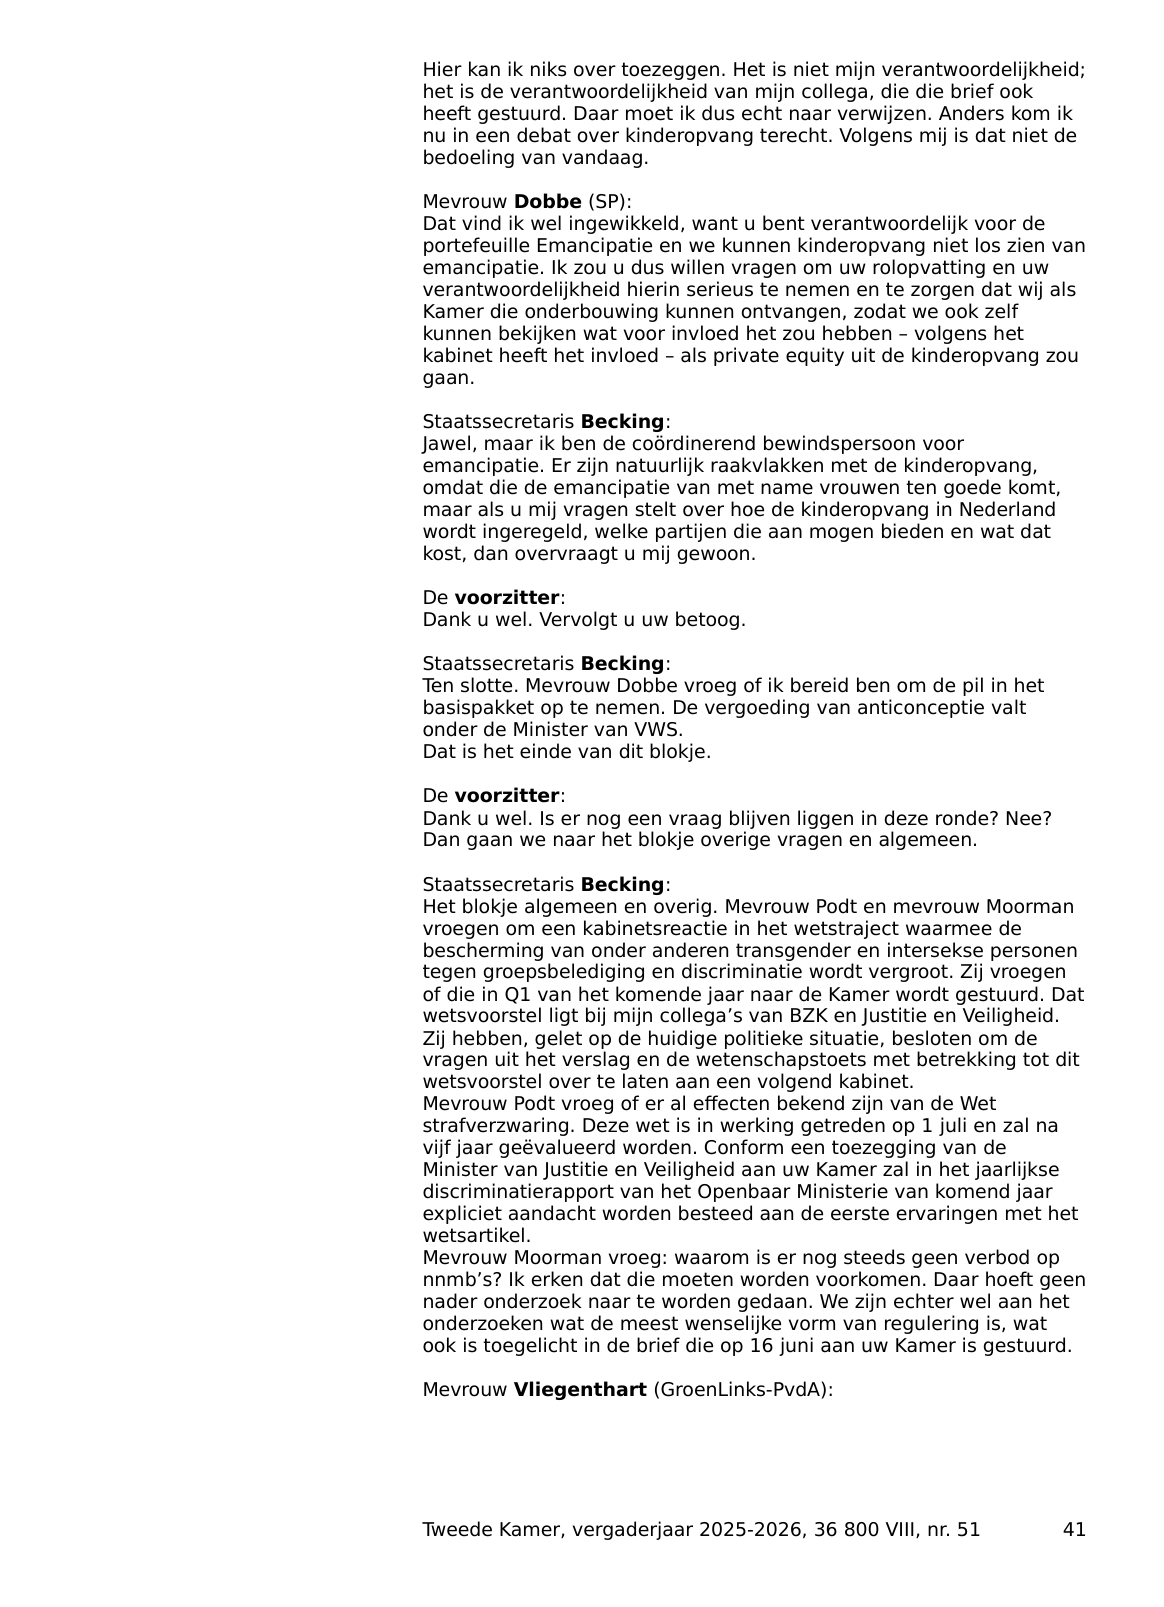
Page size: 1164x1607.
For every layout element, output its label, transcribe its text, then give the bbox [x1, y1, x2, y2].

text Dank u wel. Is er nog een vraag blijven liggen in deze ronde? Nee? Dan gaan we naar het blokje overige vragen en algemeen. [422, 807, 1087, 851]
text De voorzitter: [422, 785, 1087, 807]
text Dat vind ik wel ingewikkeld, want u bent verantwoordelijk voor de portefeuille Emancipatie en we kunnen kinderopvang niet los zien van emancipatie. Ik zou u dus willen vragen om uw rolopvatting en uw verantwoordelijkheid hierin serieus te nemen en te zorgen dat wij als Kamer die onderbouwing kunnen ontvangen, zodat we ook zelf kunnen bekijken wat voor invloed het zou hebben – volgens het kabinet heeft het invloed – als private equity uit de kinderopvang zou gaan. [422, 213, 1087, 389]
text Staatssecretaris Becking: [422, 411, 1087, 433]
text Mevrouw Vliegenthart (GroenLinks-PvdA): [422, 1379, 1087, 1401]
text Dank u wel. Vervolgt u uw betoog. [422, 609, 1087, 631]
text Staatssecretaris Becking: [422, 653, 1087, 675]
text Hier kan ik niks over toezeggen. Het is niet mijn verantwoordelijkheid; het is de verantwoordelijkheid van mijn collega, die die brief ook heeft gestuurd. Daar moet ik dus echt naar verwijzen. Anders kom ik nu in een debat over kinderopvang terecht. Volgens mij is dat niet de bedoeling van vandaag. [422, 59, 1087, 169]
text Ten slotte. Mevrouw Dobbe vroeg of ik bereid ben om de pil in het basispakket op te nemen. De vergoeding van anticonceptie valt onder de Minister van VWS. [422, 675, 1087, 741]
text Jawel, maar ik ben de coördinerend bewindspersoon voor emancipatie. Er zijn natuurlijk raakvlakken met de kinderopvang, omdat die de emancipatie van met name vrouwen ten goede komt, maar als u mij vragen stelt over hoe de kinderopvang in Nederland wordt ingeregeld, welke partijen die aan mogen bieden en wat dat kost, dan overvraagt u mij gewoon. [422, 433, 1087, 565]
text Dat is het einde van dit blokje. [422, 741, 1087, 763]
text Staatssecretaris Becking: [422, 873, 1087, 896]
text De voorzitter: [422, 587, 1087, 609]
text Mevrouw Moorman vroeg: waarom is er nog steeds geen verbod op nnmb’s? Ik erken dat die moeten worden voorkomen. Daar hoeft geen nader onderzoek naar te worden gedaan. We zijn echter wel aan het onderzoeken wat de meest wenselijke vorm van regulering is, wat ook is toegelicht in de brief die op 16 juni aan uw Kamer is gestuurd. [422, 1247, 1087, 1357]
text Mevrouw Dobbe (SP): [422, 191, 1087, 213]
text Mevrouw Podt vroeg of er al effecten bekend zijn van de Wet strafverzwaring. Deze wet is in werking getreden op 1 juli en zal na vijf jaar geëvalueerd worden. Conform een toezegging van de Minister van Justitie en Veiligheid aan uw Kamer zal in het jaarlijkse discriminatierapport van het Openbaar Ministerie van komend jaar expliciet aandacht worden besteed aan de eerste ervaringen met het wetsartikel. [422, 1093, 1087, 1247]
text Het blokje algemeen en overig. Mevrouw Podt en mevrouw Moorman vroegen om een kabinetsreactie in het wetstraject waarmee de bescherming van onder anderen transgender en intersekse personen tegen groepsbelediging en discriminatie wordt vergroot. Zij vroegen of die in Q1 van het komende jaar naar de Kamer wordt gestuurd. Dat wetsvoorstel ligt bij mijn collega’s van BZK en Justitie en Veiligheid. Zij hebben, gelet op de huidige politieke situatie, besloten om de vragen uit het verslag en de wetenschapstoets met betrekking tot dit wetsvoorstel over te laten aan een volgend kabinet. [422, 896, 1087, 1093]
